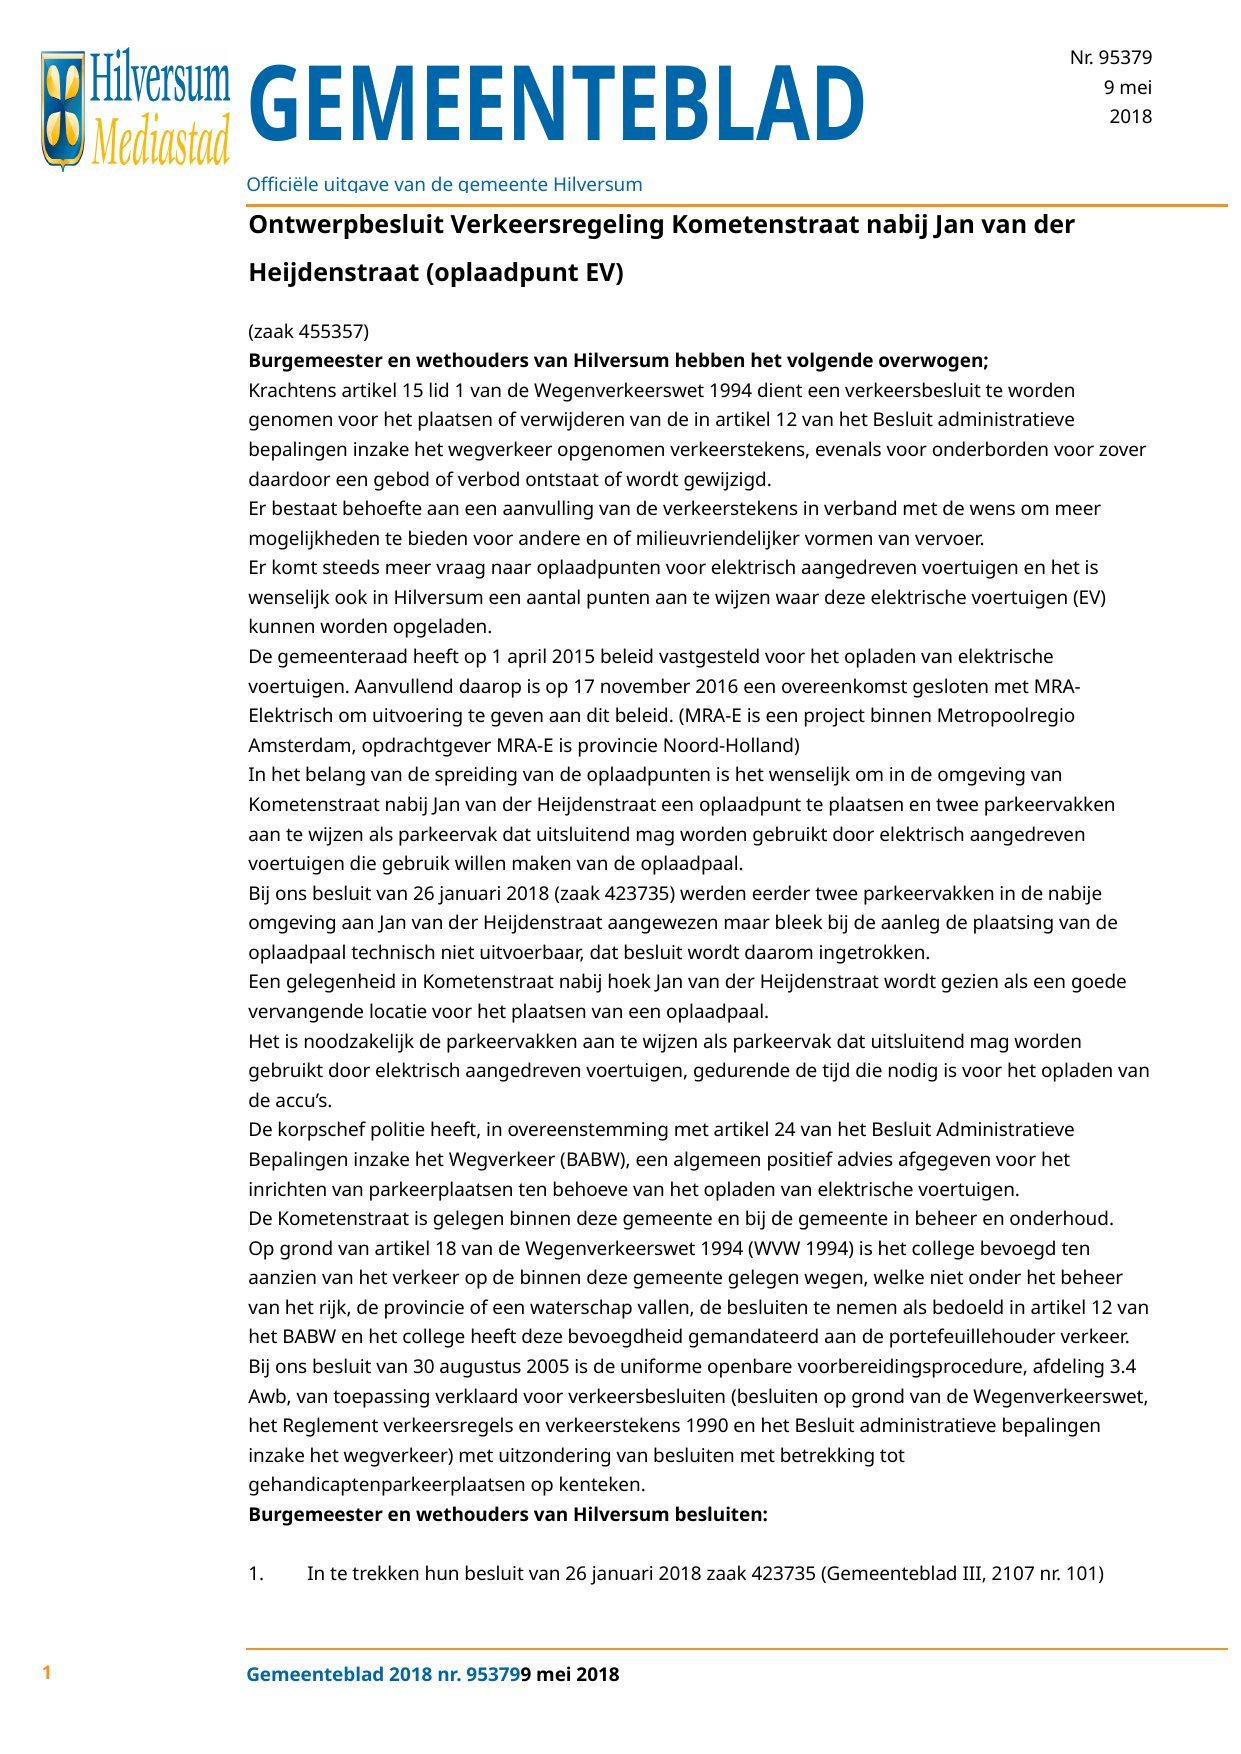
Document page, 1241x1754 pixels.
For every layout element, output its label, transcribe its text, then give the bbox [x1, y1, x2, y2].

text De gemeenteraad heeft op 1 april 2015 beleid vastgesteld voor het opladen van elektrische voertuigen. Aanvullend daarop is op 17 november 2016 een overeenkomst gesloten met MRA-Elektrisch om uitvoering te geven aan dit beleid. (MRA-E is een project binnen Metropoolregio Amsterdam, opdrachtgever MRA-E is provincie Noord-Holland) [248, 643, 1152, 758]
text Er bestaat behoefte aan een aanvulling van de verkeerstekens in verband met de wens om meer mogelijkheden te bieden voor andere en of milieuvriendelijker vormen van vervoer. [248, 495, 1152, 551]
text (zaak 455357) [248, 318, 1152, 344]
text Een gelegenheid in Kometenstraat nabij hoek Jan van der Heijdenstraat wordt gezien als een goede vervangende locatie voor het plaatsen van een oplaadpaal. [248, 969, 1152, 1024]
text Bij ons besluit van 26 januari 2018 (zaak 423735) werden eerder twee parkeervakken in de nabije omgeving aan Jan van der Heijdenstraat aangewezen maar bleek bij de aanleg de plaatsing van de oplaadpaal technisch niet uitvoerbaar, dat besluit wordt daarom ingetrokken. [248, 880, 1152, 965]
text Krachtens artikel 15 lid 1 van de Wegenverkeerswet 1994 dient een verkeersbesluit te worden genomen voor het plaatsen of verwijderen van de in artikel 12 van het Besluit administratieve bepalingen inzake het wegverkeer opgenomen verkeerstekens, evenals voor onderborden voor zover daardoor een gebod of verbod ontstaat of wordt gewijzigd. [248, 377, 1152, 492]
text De Kometenstraat is gelegen binnen deze gemeente en bij de gemeente in beheer en onderhoud. [248, 1205, 1152, 1231]
text De korpschef politie heeft, in overeenstemming met artikel 24 van het Besluit Administratieve Bepalingen inzake het Wegverkeer (BABW), een algemeen positief advies afgegeven voor het inrichten van parkeerplaatsen ten behoeve van het opladen van elektrische voertuigen. [248, 1117, 1152, 1202]
text Het is noodzakelijk de parkeervakken aan te wijzen als parkeervak dat uitsluitend mag worden gebruikt door elektrisch aangedreven voertuigen, gedurende de tijd die nodig is voor het opladen van de accu’s. [248, 1028, 1152, 1113]
text Bij ons besluit van 30 augustus 2005 is de uniforme openbare voorbereidingsprocedure, afdeling 3.4 Awb, van toepassing verklaard voor verkeersbesluiten (besluiten op grond van de Wegenverkeerswet, het Reglement verkeersregels en verkeerstekens 1990 en het Besluit administratieve bepalingen inzake het wegverkeer) met uitzondering van besluiten met betrekking tot gehandicaptenparkeerplaatsen op kenteken. [248, 1353, 1152, 1497]
text In het belang van de spreiding van de oplaadpunten is het wenselijk om in de omgeving van Kometenstraat nabij Jan van der Heijdenstraat een oplaadpunt te plaatsen en twee parkeervakken aan te wijzen als parkeervak dat uitsluitend mag worden gebruikt door elektrisch aangedreven voertuigen die gebruik willen maken van de oplaadpaal. [248, 762, 1152, 876]
text Burgemeester en wethouders van Hilversum hebben het volgende overwogen; [248, 347, 1152, 373]
text Ontwerpbesluit Verkeersregeling Kometenstraat nabij Jan van der Heijdenstraat (oplaadpunt EV) [248, 207, 1152, 288]
text Er komt steeds meer vraag naar oplaadpunten voor elektrisch aangedreven voertuigen en het is wenselijk ook in Hilversum een aantal punten aan te wijzen waar deze elektrische voertuigen (EV) kunnen worden opgeladen. [248, 554, 1152, 639]
picture [41, 47, 231, 172]
text Burgemeester en wethouders van Hilversum besluiten: [248, 1501, 1152, 1527]
text Op grond van artikel 18 van de Wegenverkeerswet 1994 (WVW 1994) is het colle­ge bevoegd ten aanzien van het verkeer op de binnen deze gemeente gelegen wegen, welke niet onder het beheer van het rijk, de pro­vincie of een waterschap vallen, de besluiten te nemen als bedoeld in artikel 12 van het BABW en het college heeft deze bevoegdheid gemandateerd aan de portefeuillehouder verkeer. [248, 1235, 1152, 1349]
list In te trekken hun besluit van 26 januari 2018 zaak 423735 (Gemeenteblad III, 2107 nr. 101) [248, 1560, 1152, 1586]
